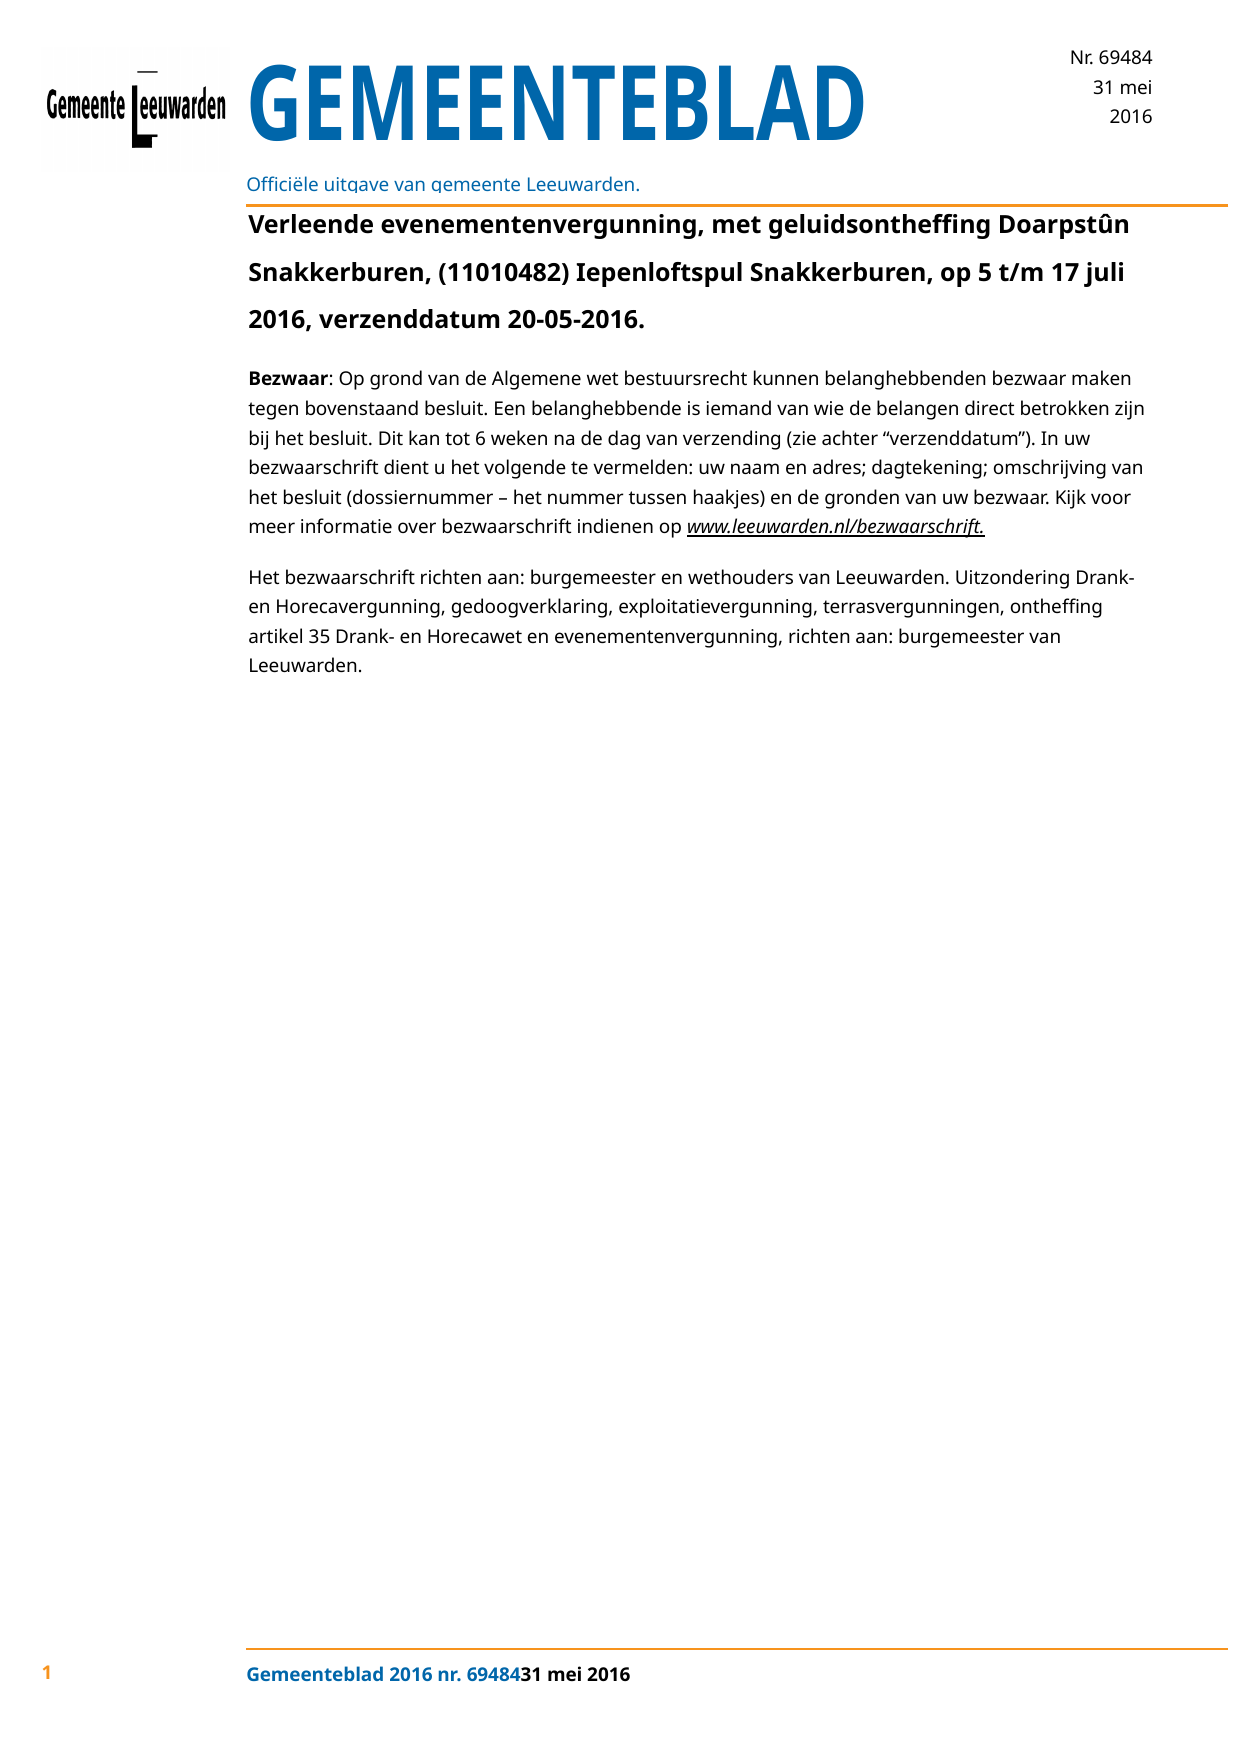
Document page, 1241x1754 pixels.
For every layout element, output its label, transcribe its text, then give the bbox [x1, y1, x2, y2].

text Verleende evenementenvergunning, met geluidsontheffing Doarpstûn Snakkerburen, (11010482) Iepenloftspul Snakkerburen, op 5 t/m 17 juli 2016, verzenddatum 20-05-2016. [248, 207, 1152, 336]
text Bezwaar: Op grond van de Algemene wet bestuursrecht kunnen belanghebbenden bezwaar maken tegen bovenstaand besluit. Een belanghebbende is iemand van wie de belangen direct betrokken zijn bij het besluit. Dit kan tot 6 weken na de dag van verzending (zie achter “verzenddatum”). In uw bezwaarschrift dient u het volgende te vermelden: uw naam en adres; dagtekening; omschrijving van het besluit (dossiernummer – het nummer tussen haakjes) en de gronden van uw bezwaar. Kijk voor meer informatie over bezwaarschrift indienen op www.leeuwarden.nl/bezwaarschrift. [248, 366, 1152, 539]
text Het bezwaarschrift richten aan: burgemeester en wethouders van Leeuwarden. Uitzondering Drank- en Horecavergunning, gedoogverklaring, exploitatievergunning, terrasvergunningen, ontheffing artikel 35 Drank- en Horecawet en evenementenvergunning, richten aan: burgemeester van Leeuwarden. [248, 564, 1152, 678]
picture [41, 47, 231, 172]
